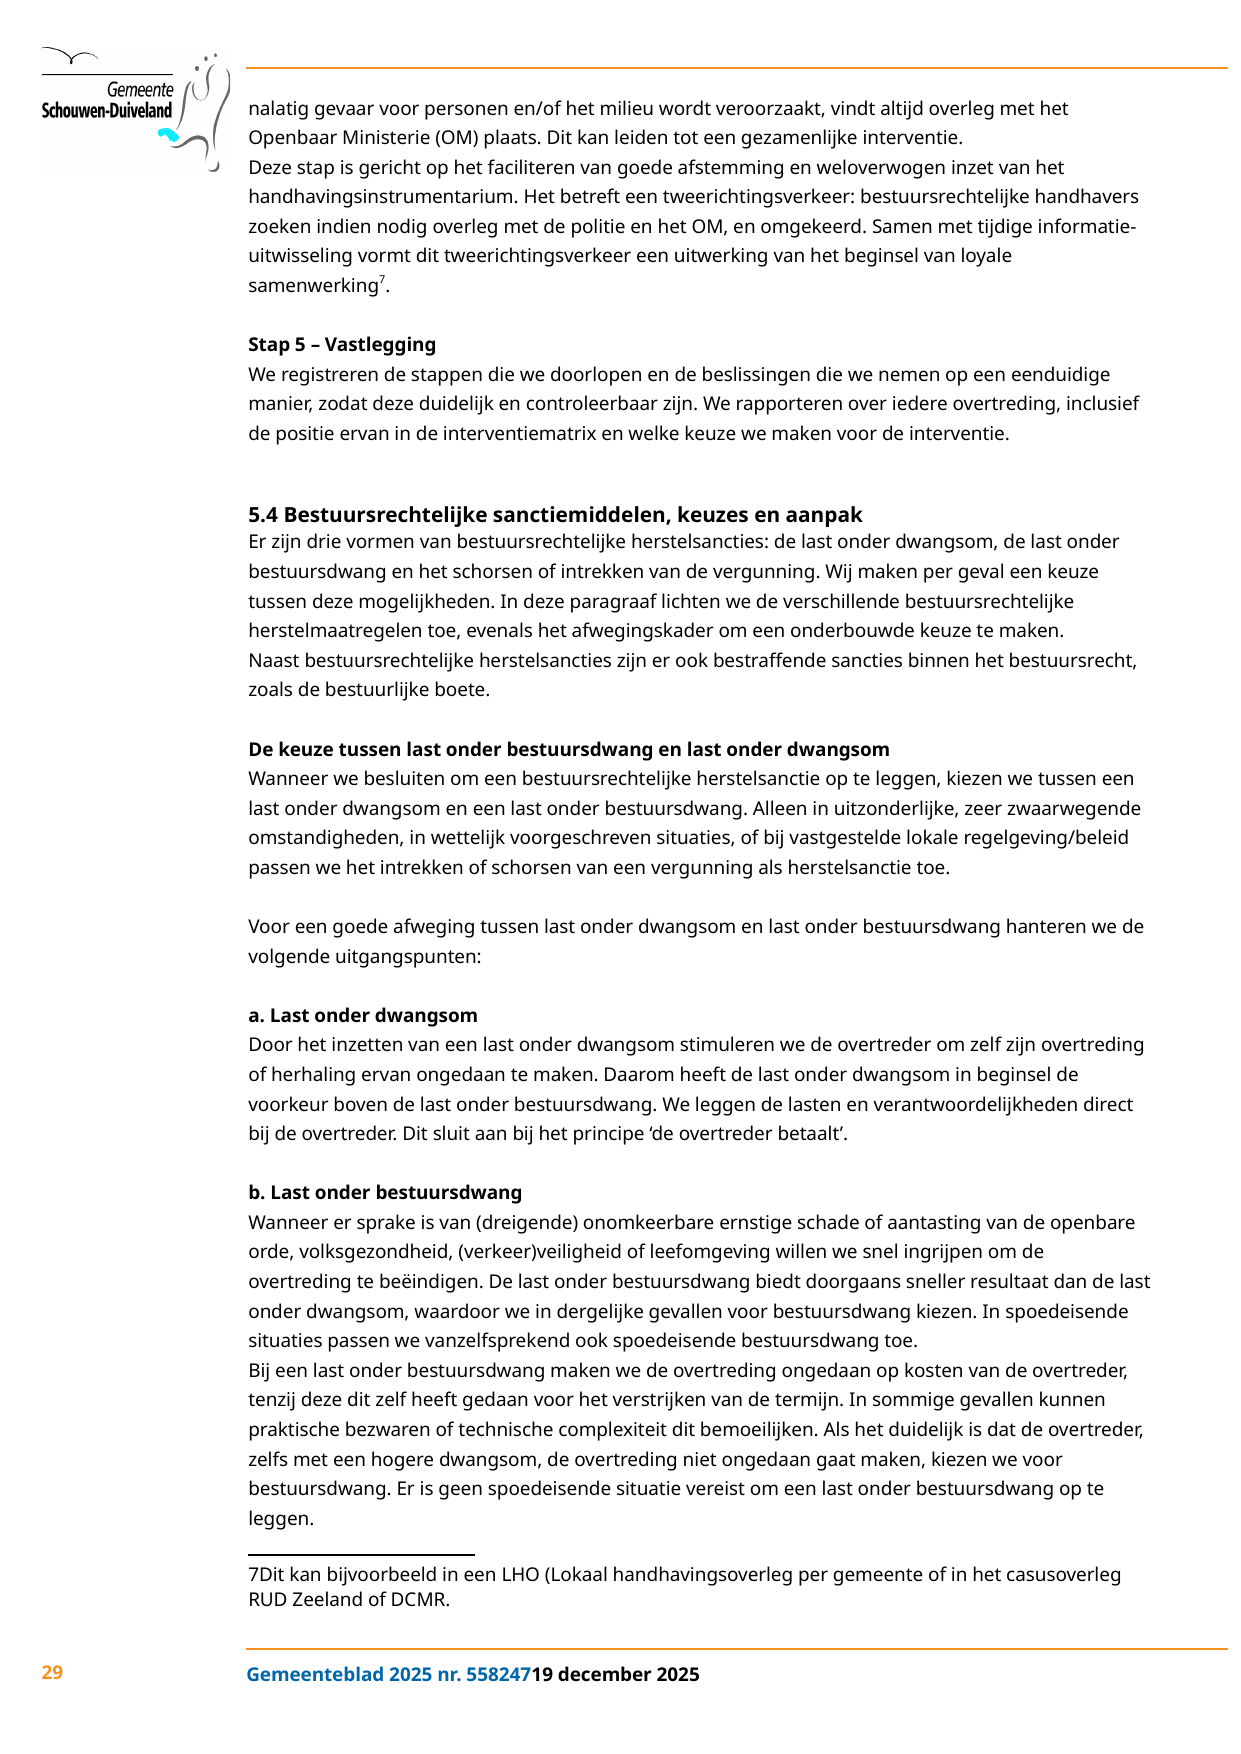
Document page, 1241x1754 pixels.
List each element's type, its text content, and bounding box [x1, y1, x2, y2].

text Wanneer er sprake is van (dreigende) onomkeerbare ernstige schade of aantasting van de openbare orde, volksgezondheid, (verkeer)veiligheid of leefomgeving willen we snel ingrijpen om de overtreding te beëindigen. De last onder bestuursdwang biedt doorgaans sneller resultaat dan de last onder dwangsom, waardoor we in dergelijke gevallen voor bestuursdwang kiezen. In spoedeisende situaties passen we vanzelfsprekend ook spoedeisende bestuursdwang toe. [248, 1209, 1152, 1353]
picture [41, 47, 231, 172]
text De keuze tussen last onder bestuursdwang en last onder dwangsom [248, 736, 1152, 761]
text Voor een goede afweging tussen last onder dwangsom en last onder bestuursdwang hanteren we de volgende uitgangspunten: [248, 913, 1152, 968]
text We registreren de stappen die we doorlopen en de beslissingen die we nemen op een eenduidige manier, zodat deze duidelijk en controleerbaar zijn. We rapporteren over iedere overtreding, inclusief de positie ervan in de interventiematrix en welke keuze we maken voor de interventie. [248, 361, 1152, 446]
text Naast bestuursrechtelijke herstelsancties zijn er ook bestraffende sancties binnen het bestuursrecht, zoals de bestuurlijke boete. [248, 647, 1152, 702]
text 5.4 Bestuursrechtelijke sanctiemiddelen, keuzes en aanpak [248, 500, 1152, 529]
text a. Last onder dwangsom [248, 1002, 1152, 1028]
text Er zijn drie vormen van bestuursrechtelijke herstelsancties: de last onder dwangsom, de last onder bestuursdwang en het schorsen of intrekken van de vergunning. Wij maken per geval een keuze tussen deze mogelijkheden. In deze paragraaf lichten we de verschillende bestuursrechtelijke herstelmaatregelen toe, evenals het afwegingskader om een onderbouwde keuze te maken. [248, 529, 1152, 643]
text Deze stap is gericht op het faciliteren van goede afstemming en weloverwogen inzet van het handhavingsinstrumentarium. Het betreft een tweerichtingsverkeer: bestuursrechtelijke handhavers zoeken indien nodig overleg met de politie en het OM, en omgekeerd. Samen met tijdige informatie-uitwisseling vormt dit tweerichtingsverkeer een uitwerking van het beginsel van loyale samenwerking. [248, 154, 1152, 298]
text Wanneer we besluiten om een bestuursrechtelijke herstelsanctie op te leggen, kiezen we tussen een last onder dwangsom en een last onder bestuursdwang. Alleen in uitzonderlijke, zeer zwaarwegende omstandigheden, in wettelijk voorgeschreven situaties, of bij vastgestelde lokale regelgeving/beleid passen we het intrekken of schorsen van een vergunning als herstelsanctie toe. [248, 765, 1152, 880]
text Stap 5 – Vastlegging [248, 331, 1152, 357]
text nalatig gevaar voor personen en/of het milieu wordt veroorzaakt, vindt altijd overleg met het Openbaar Ministerie (OM) plaats. Dit kan leiden tot een gezamenlijke interventie. [248, 95, 1152, 150]
text Dit kan bijvoorbeeld in een LHO (Lokaal handhavingsoverleg per gemeente of in het casusoverleg RUD Zeeland of DCMR. [248, 1561, 1152, 1612]
text Bij een last onder bestuursdwang maken we de overtreding ongedaan op kosten van de overtreder, tenzij deze dit zelf heeft gedaan voor het verstrijken van de termijn. In sommige gevallen kunnen praktische bezwaren of technische complexiteit dit bemoeilijken. Als het duidelijk is dat de overtreder, zelfs met een hogere dwangsom, de overtreding niet ongedaan gaat maken, kiezen we voor bestuursdwang. Er is geen spoedeisende situatie vereist om een last onder bestuursdwang op te leggen. [248, 1357, 1152, 1531]
text Door het inzetten van een last onder dwangsom stimuleren we de overtreder om zelf zijn overtreding of herhaling ervan ongedaan te maken. Daarom heeft de last onder dwangsom in beginsel de voorkeur boven de last onder bestuursdwang. We leggen de lasten en verantwoordelijkheden direct bij de overtreder. Dit sluit aan bij het principe ‘de overtreder betaalt’. [248, 1032, 1152, 1146]
text b. Last onder bestuursdwang [248, 1179, 1152, 1205]
